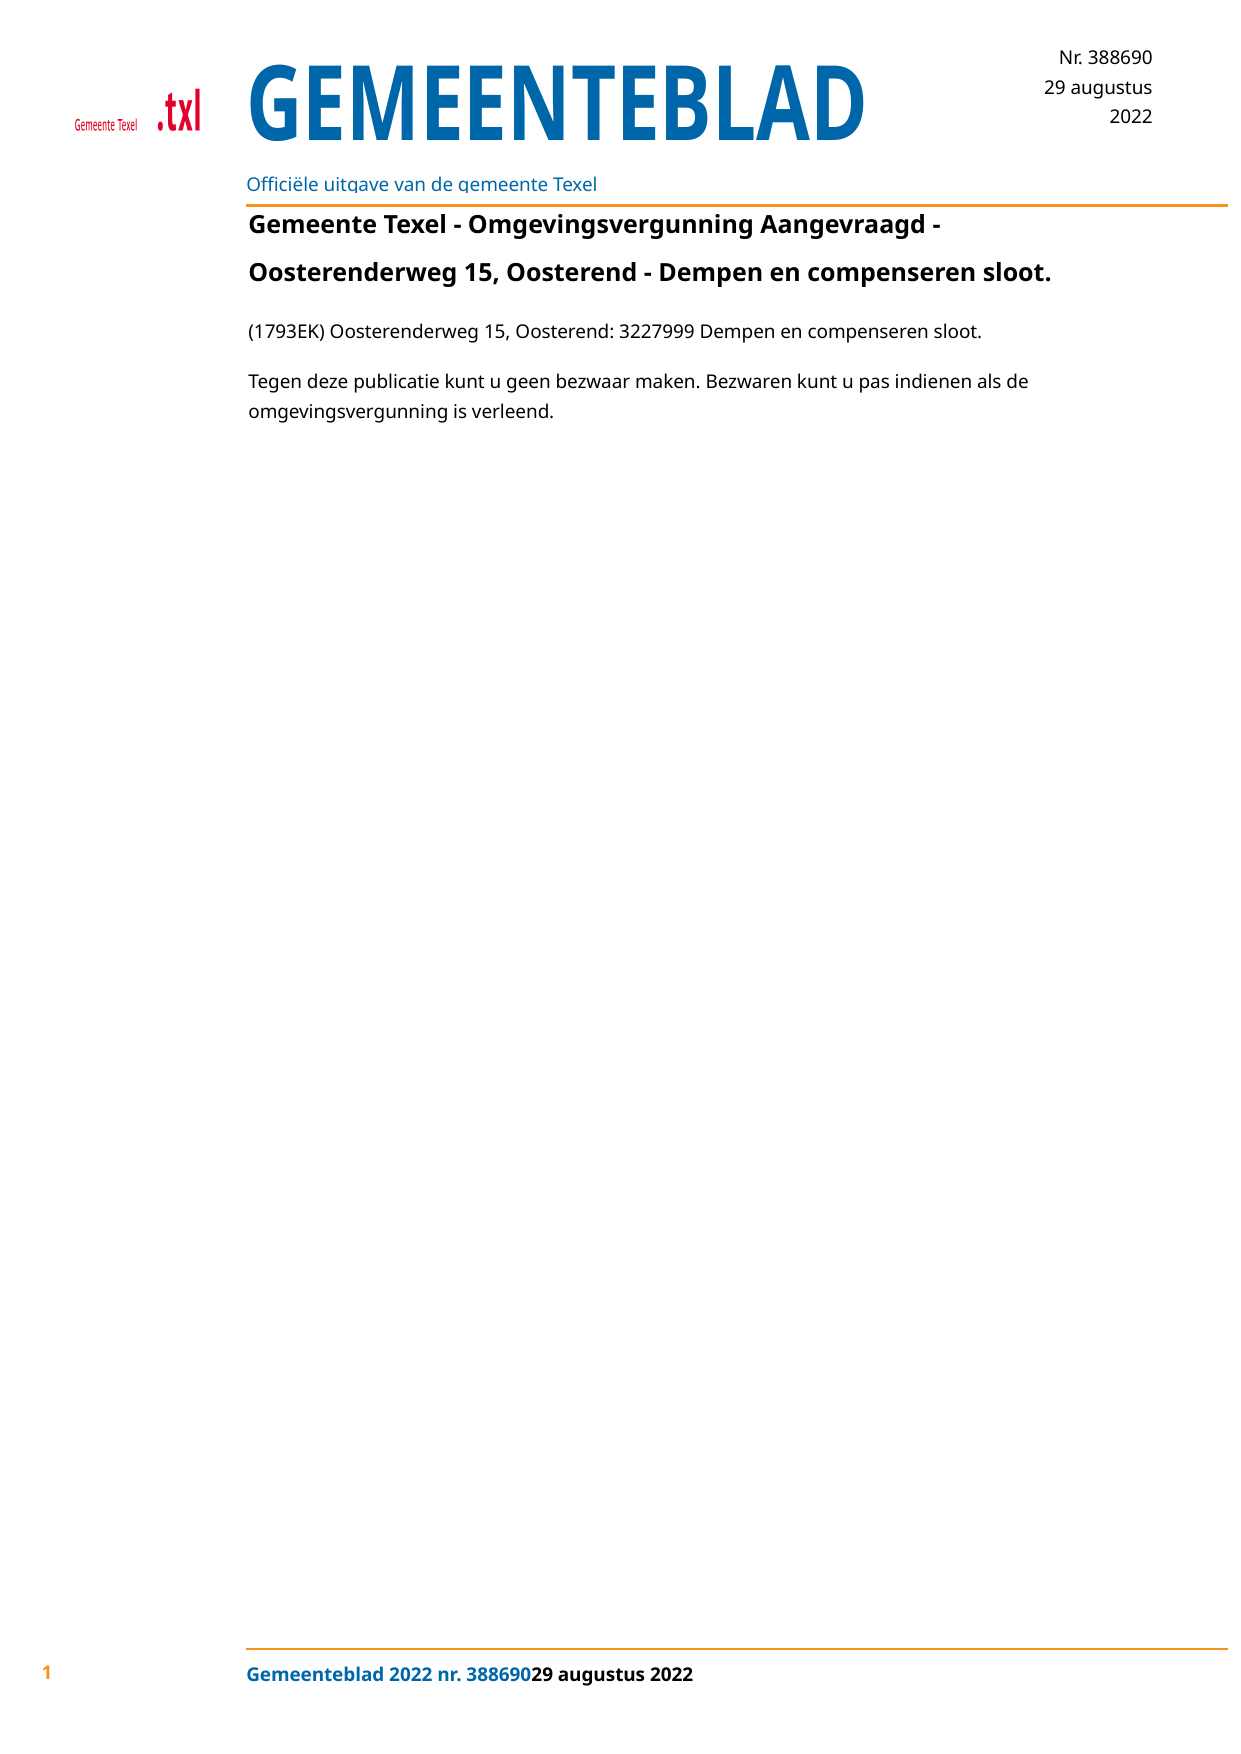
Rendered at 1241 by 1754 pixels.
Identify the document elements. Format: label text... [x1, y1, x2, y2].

text (1793EK) Oosterenderweg 15, Oosterend: 3227999 Dempen en compenseren sloot. [248, 318, 1152, 344]
text Tegen deze publicatie kunt u geen bezwaar maken. Bezwaren kunt u pas indienen als de omgevingsvergunning is verleend. [248, 368, 1152, 424]
text Gemeente Texel - Omgevingsvergunning Aangevraagd - Oosterenderweg 15, Oosterend - Dempen en compenseren sloot. [248, 207, 1152, 288]
picture [41, 47, 231, 172]
